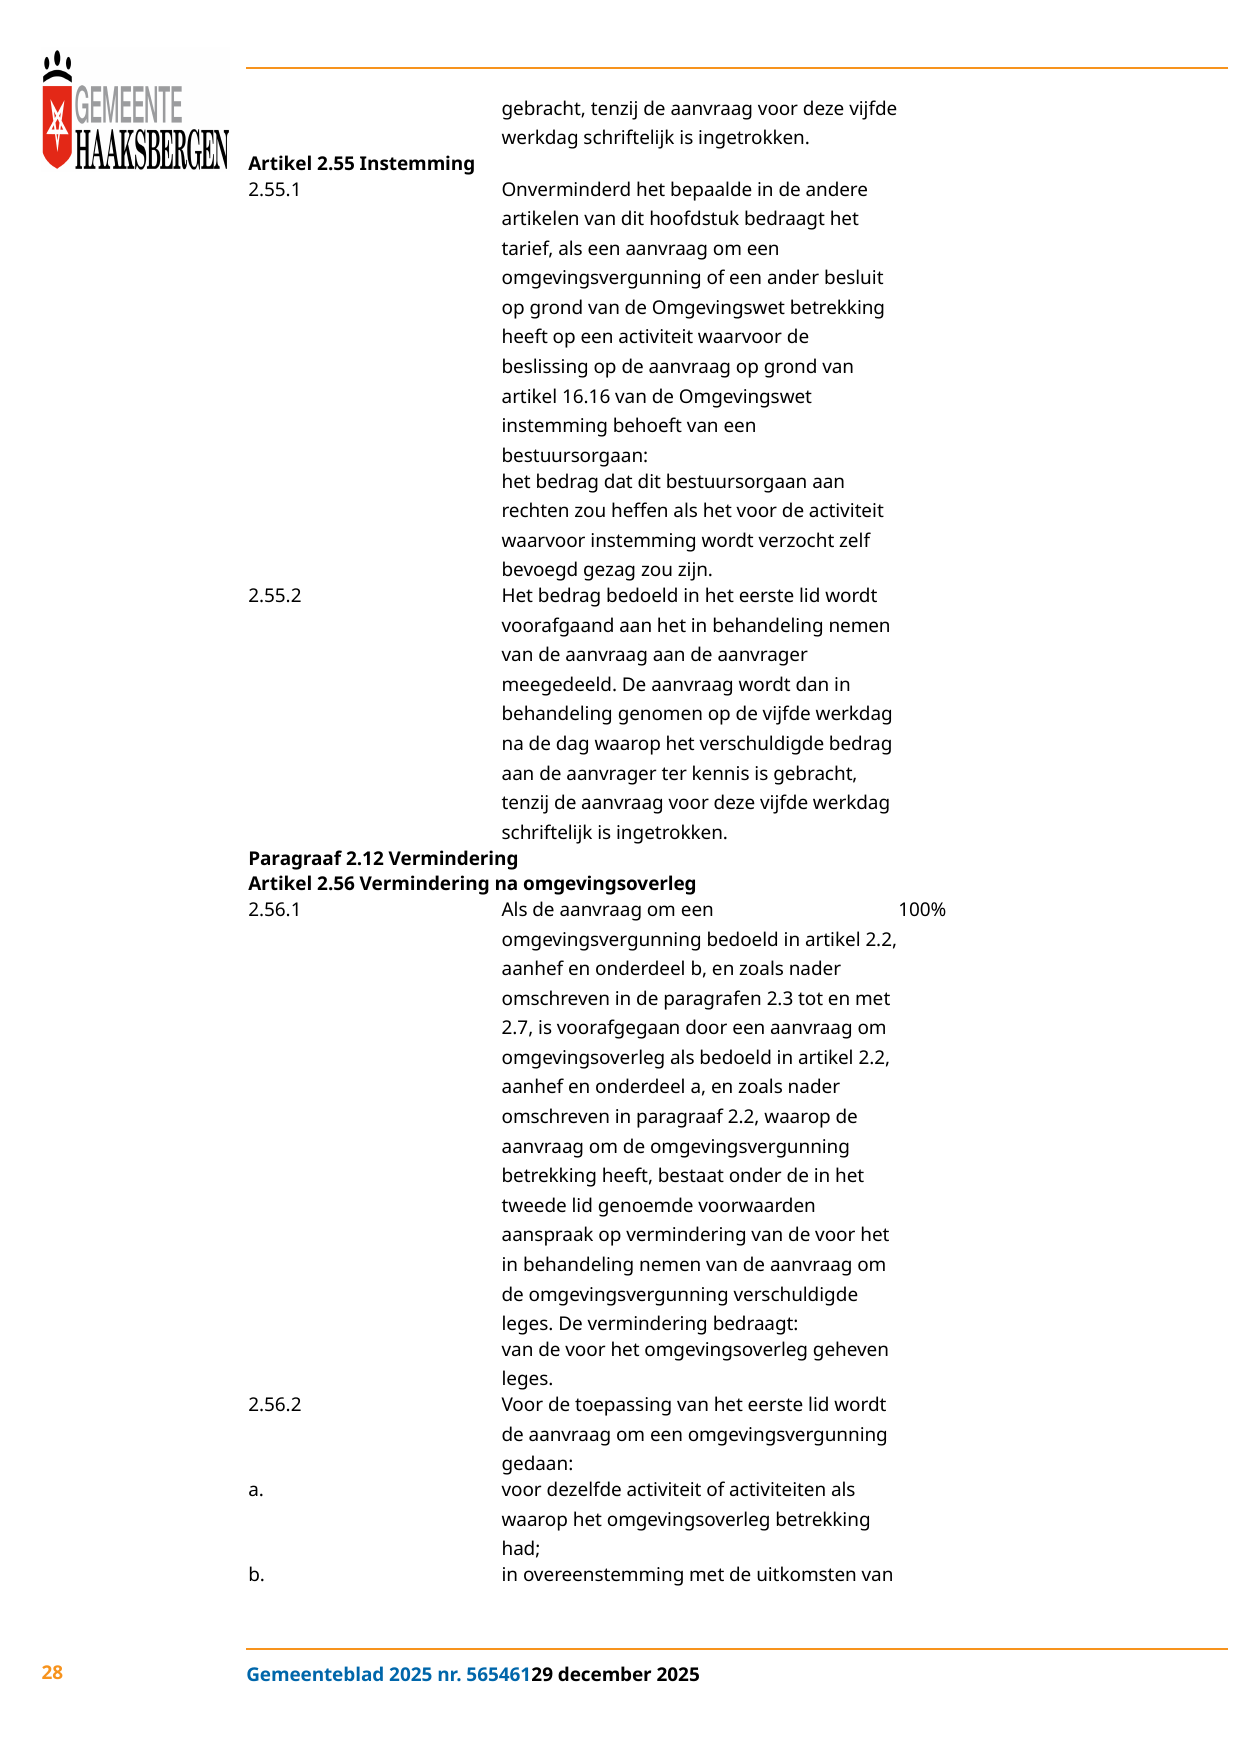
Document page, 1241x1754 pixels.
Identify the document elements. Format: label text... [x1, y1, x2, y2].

table_cell 2.55.1 [248, 176, 501, 468]
table_cell [248, 468, 501, 582]
table_cell Paragraaf 2.12 Vermindering [248, 845, 898, 870]
table_cell voor dezelfde activiteit of activiteiten als waarop het omgevingsoverleg betrekking had; [501, 1476, 898, 1561]
table_cell [898, 1476, 1152, 1561]
table_cell in overeenstemming met de uitkomsten van [501, 1561, 898, 1587]
table_cell [898, 1391, 1152, 1476]
table_cell 2.56.2 [248, 1391, 501, 1476]
table_cell [898, 468, 1152, 582]
table_cell [898, 870, 1152, 896]
table_cell [248, 95, 501, 150]
table_cell [898, 176, 1152, 468]
table_cell [898, 1336, 1152, 1391]
table_cell a. [248, 1476, 501, 1561]
table_cell 2.56.1 [248, 896, 501, 1336]
table_cell b. [248, 1561, 501, 1587]
table_cell Onverminderd het bepaalde in de andere artikelen van dit hoofdstuk bedraagt het tarief, als een aanvraag om een omgevingsvergunning of een ander besluit op grond van de Omgevingswet betrekking heeft op een activiteit waarvoor de beslissing op de aanvraag op grond van artikel 16.16 van de Omgevingswet instemming behoeft van een bestuursorgaan: [501, 176, 898, 468]
table_cell [898, 95, 1152, 150]
table_cell het bedrag dat dit bestuursorgaan aan rechten zou heffen als het voor de activiteit waarvoor instemming wordt verzocht zelf bevoegd gezag zou zijn. [501, 468, 898, 582]
table_cell gebracht, tenzij de aanvraag voor deze vijfde werkdag schriftelijk is ingetrokken. [501, 95, 898, 150]
table_cell [898, 1561, 1152, 1587]
table_cell van de voor het omgevingsoverleg geheven leges. [501, 1336, 898, 1391]
table_cell Het bedrag bedoeld in het eerste lid wordt voorafgaand aan het in behandeling nemen van de aanvraag aan de aanvrager meegedeeld. De aanvraag wordt dan in behandeling genomen op de vijfde werkdag na de dag waarop het verschuldigde bedrag aan de aanvrager ter kennis is gebracht, tenzij de aanvraag voor deze vijfde werkdag schriftelijk is ingetrokken. [501, 582, 898, 845]
table_cell Artikel 2.56 Vermindering na omgevingsoverleg [248, 870, 898, 896]
picture [41, 47, 231, 172]
table_cell 2.55.2 [248, 582, 501, 845]
table_cell Voor de toepassing van het eerste lid wordt de aanvraag om een omgevingsvergunning gedaan: [501, 1391, 898, 1476]
table_cell Artikel 2.55 Instemming [248, 150, 898, 176]
table_cell [898, 582, 1152, 845]
table_cell [898, 845, 1152, 870]
table_cell Als de aanvraag om een omgevingsvergunning bedoeld in artikel 2.2, aanhef en onderdeel b, en zoals nader omschreven in de paragrafen 2.3 tot en met 2.7, is voorafgegaan door een aanvraag om omgevingsoverleg als bedoeld in artikel 2.2, aanhef en onderdeel a, en zoals nader omschreven in paragraaf 2.2, waarop de aanvraag om de omgevingsvergunning betrekking heeft, bestaat onder de in het tweede lid genoemde voorwaarden aanspraak op vermindering van de voor het in behandeling nemen van de aanvraag om de omgevingsvergunning verschuldigde leges. De vermindering bedraagt: [501, 896, 898, 1336]
table_cell [898, 150, 1152, 176]
table_cell 100% [898, 896, 1152, 1336]
table_cell [248, 1336, 501, 1391]
